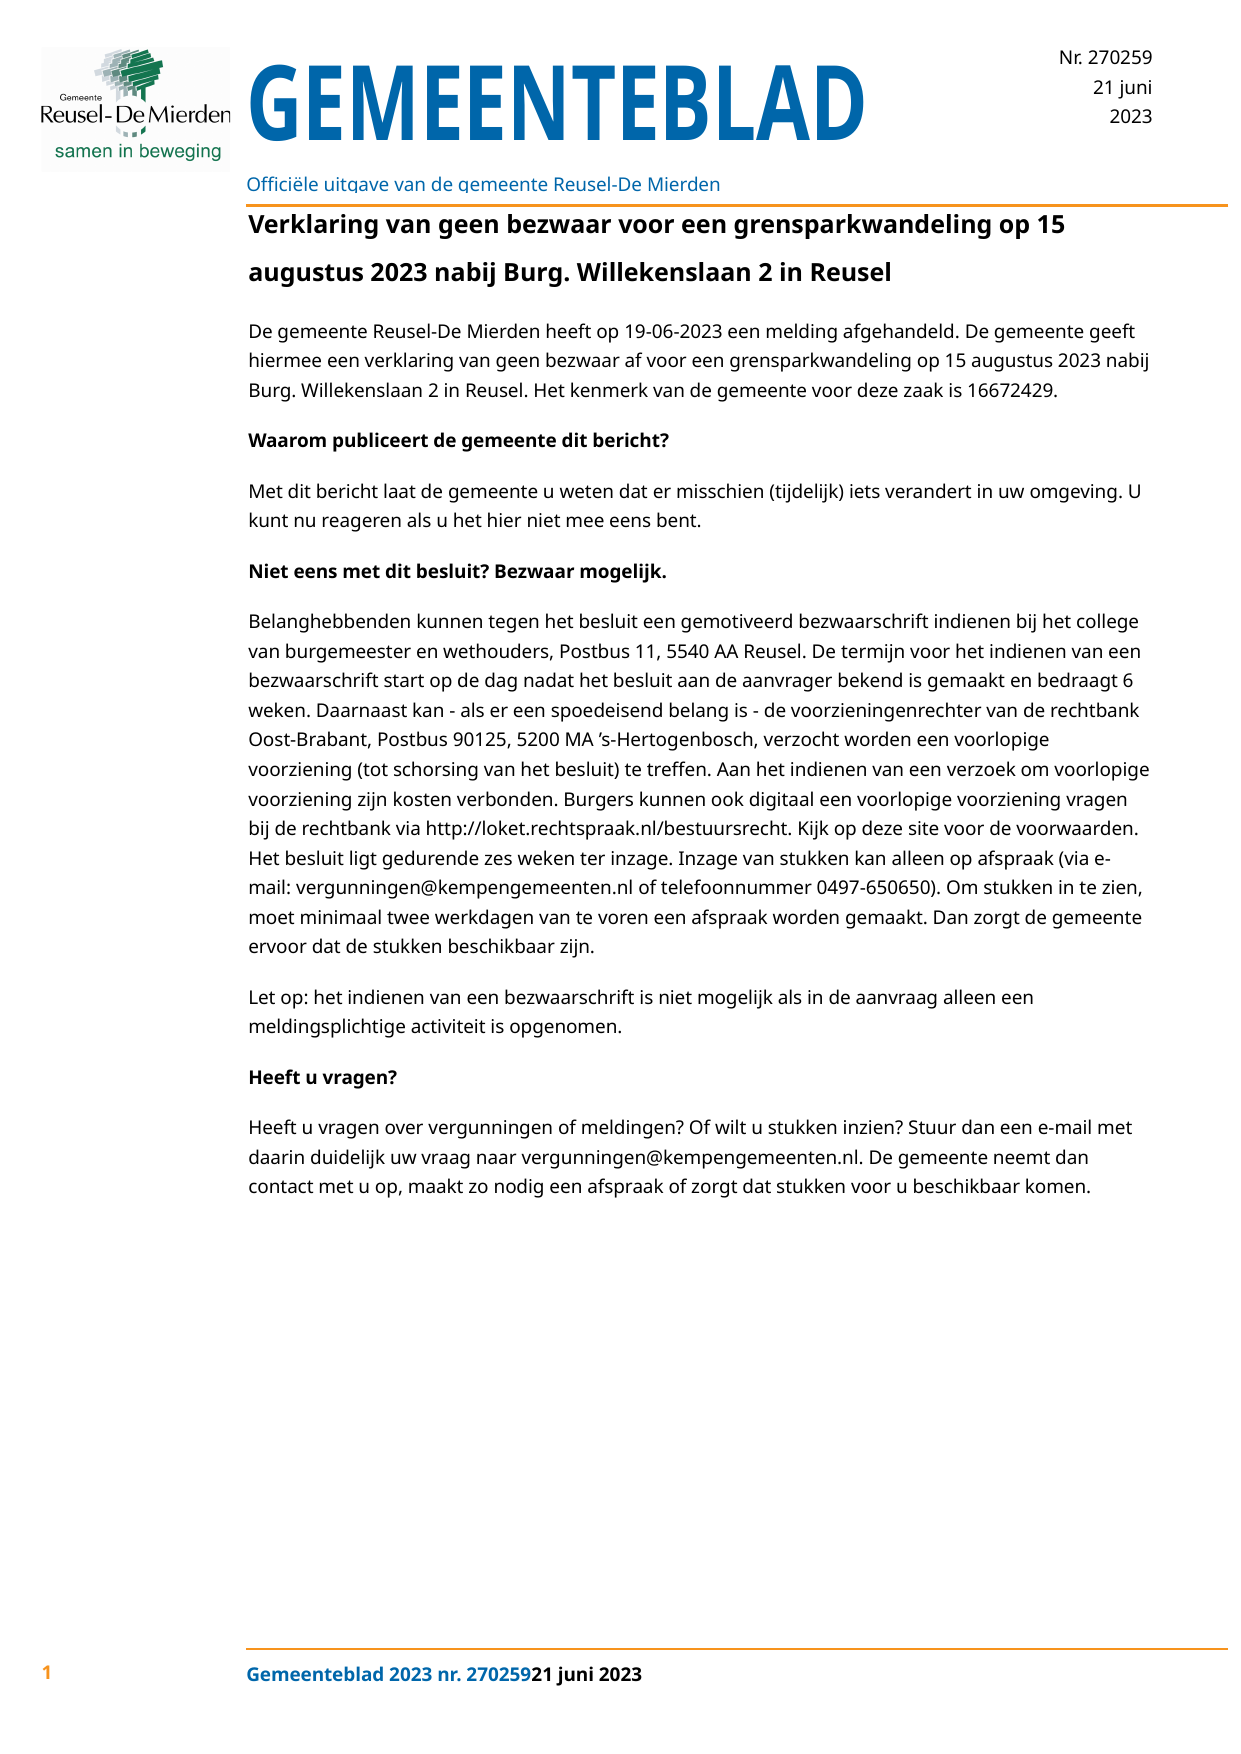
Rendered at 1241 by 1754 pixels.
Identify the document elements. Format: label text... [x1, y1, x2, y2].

text Met dit bericht laat de gemeente u weten dat er misschien (tijdelijk) iets verandert in uw omgeving. U kunt nu reageren als u het hier niet mee eens bent. [248, 478, 1152, 533]
text Verklaring van geen bezwaar voor een grensparkwandeling op 15 augustus 2023 nabij Burg. Willekenslaan 2 in Reusel [248, 207, 1152, 288]
text Niet eens met dit besluit? Bezwaar mogelijk. [248, 558, 1152, 584]
text Heeft u vragen over vergunningen of meldingen? Of wilt u stukken inzien? Stuur dan een e-mail met daarin duidelijk uw vraag naar vergunningen@kempengemeenten.nl. De gemeente neemt dan contact met u op, maakt zo nodig een afspraak of zorgt dat stukken voor u beschikbaar komen. [248, 1114, 1152, 1199]
text Heeft u vragen? [248, 1064, 1152, 1090]
text De gemeente Reusel-De Mierden heeft op 19-06-2023 een melding afgehandeld. De gemeente geeft hiermee een verklaring van geen bezwaar af voor een grensparkwandeling op 15 augustus 2023 nabij Burg. Willekenslaan 2 in Reusel. Het kenmerk van de gemeente voor deze zaak is 16672429. [248, 318, 1152, 403]
picture [41, 47, 231, 172]
text Belanghebbenden kunnen tegen het besluit een gemotiveerd bezwaarschrift indienen bij het college van burgemeester en wethouders, Postbus 11, 5540 AA Reusel. De termijn voor het indienen van een bezwaarschrift start op de dag nadat het besluit aan de aanvrager bekend is gemaakt en bedraagt 6 weken. Daarnaast kan - als er een spoedeisend belang is - de voorzieningenrechter van de rechtbank Oost-Brabant, Postbus 90125, 5200 MA ’s-Hertogenbosch, verzocht worden een voorlopige voorziening (tot schorsing van het besluit) te treffen. Aan het indienen van een verzoek om voorlopige voorziening zijn kosten verbonden. Burgers kunnen ook digitaal een voorlopige voorziening vragen bij de rechtbank via http://loket.rechtspraak.nl/bestuursrecht. Kijk op deze site voor de voorwaarden. Het besluit ligt gedurende zes weken ter inzage. Inzage van stukken kan alleen op afspraak (via e-mail: vergunningen@kempengemeenten.nl of telefoonnummer 0497-650650). Om stukken in te zien, moet minimaal twee werkdagen van te voren een afspraak worden gemaakt. Dan zorgt de gemeente ervoor dat de stukken beschikbaar zijn. [248, 608, 1152, 959]
text Waarom publiceert de gemeente dit bericht? [248, 427, 1152, 453]
text Let op: het indienen van een bezwaarschrift is niet mogelijk als in de aanvraag alleen een meldingsplichtige activiteit is opgenomen. [248, 984, 1152, 1039]
